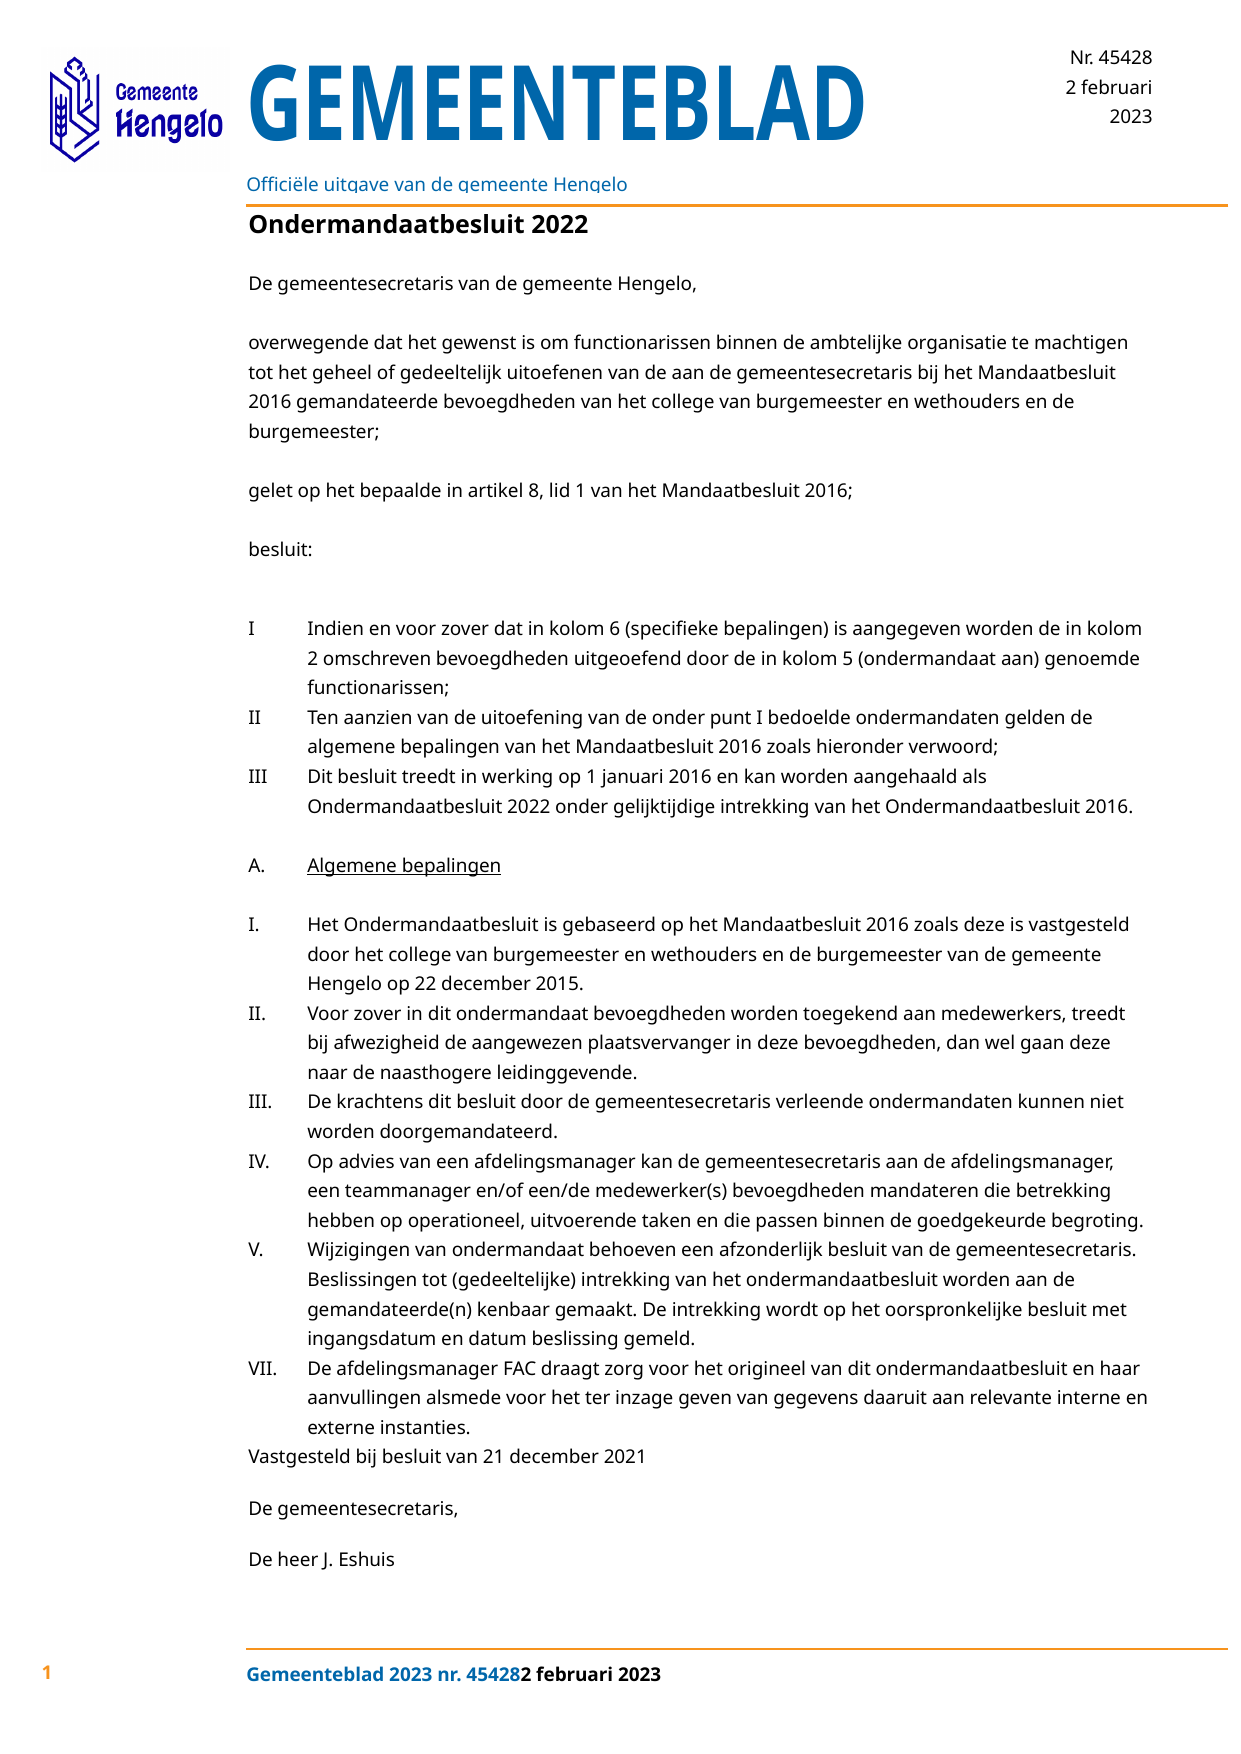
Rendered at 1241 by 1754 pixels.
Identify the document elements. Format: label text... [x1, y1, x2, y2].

text De gemeentesecretaris, [248, 1495, 1152, 1521]
text Vastgesteld bij besluit van 21 december 2021 [248, 1444, 1152, 1469]
text Ondermandaatbesluit 2022 [248, 207, 1152, 241]
list Op advies van een afdelingsmanager kan de gemeentesecretaris aan de afdelingsmanager, een teammanager en/of een/de medewerker(s) bevoegdheden mandateren die betrekking hebben op operationeel, uitvoerende taken en die passen binnen de goedgekeurde begroting. [248, 1148, 1152, 1233]
list Wijzigingen van ondermandaat behoeven een afzonderlijk besluit van de gemeentesecretaris. Beslissingen tot (gedeeltelijke) intrekking van het ondermandaatbesluit worden aan de gemandateerde(n) kenbaar gemaakt. De intrekking wordt op het oorspronkelijke besluit met ingangsdatum en datum beslissing gemeld. [248, 1237, 1152, 1351]
list Het Ondermandaatbesluit is gebaseerd op het Mandaatbesluit 2016 zoals deze is vastgesteld door het college van burgemeester en wethouders en de burgemeester van de gemeente Hengelo op 22 december 2015. [248, 911, 1152, 996]
text De heer J. Eshuis [248, 1547, 1152, 1572]
list Indien en voor zover dat in kolom 6 (specifieke bepalingen) is aangegeven worden de in kolom 2 omschreven bevoegdheden uitgeoefend door de in kolom 5 (ondermandaat aan) genoemde functionarissen; [248, 615, 1152, 700]
list Algemene bepalingen [248, 852, 1152, 878]
list De krachtens dit besluit door de gemeentesecretaris verleende ondermandaten kunnen niet worden doorgemandateerd. [248, 1089, 1152, 1144]
picture [41, 47, 231, 172]
text gelet op het bepaalde in artikel 8, lid 1 van het Mandaatbesluit 2016; [248, 477, 1152, 503]
text overwegende dat het gewenst is om functionarissen binnen de ambtelijke organisatie te machtigen tot het geheel of gedeeltelijk uitoefenen van de aan de gemeentesecretaris bij het Mandaatbesluit 2016 gemandateerde bevoegdheden van het college van burgemeester en wethouders en de burgemeester; [248, 329, 1152, 444]
text De gemeentesecretaris van de gemeente Hengelo, [248, 270, 1152, 296]
text besluit: [248, 537, 1152, 562]
list Ten aanzien van de uitoefening van de onder punt I bedoelde ondermandaten gelden de algemene bepalingen van het Mandaatbesluit 2016 zoals hieronder verwoord; [248, 704, 1152, 759]
list Voor zover in dit ondermandaat bevoegdheden worden toegekend aan medewerkers, treedt bij afwezigheid de aangewezen plaatsvervanger in deze bevoegdheden, dan wel gaan deze naar de naasthogere leidinggevende. [248, 1000, 1152, 1085]
list Dit besluit treedt in werking op 1 januari 2016 en kan worden aangehaald als Ondermandaatbesluit 2022 onder gelijktijdige intrekking van het Ondermandaatbesluit 2016. [248, 763, 1152, 819]
list De afdelingsmanager FAC draagt zorg voor het origineel van dit ondermandaatbesluit en haar aanvullingen alsmede voor het ter inzage geven van gegevens daaruit aan relevante interne en externe instanties. [248, 1355, 1152, 1440]
